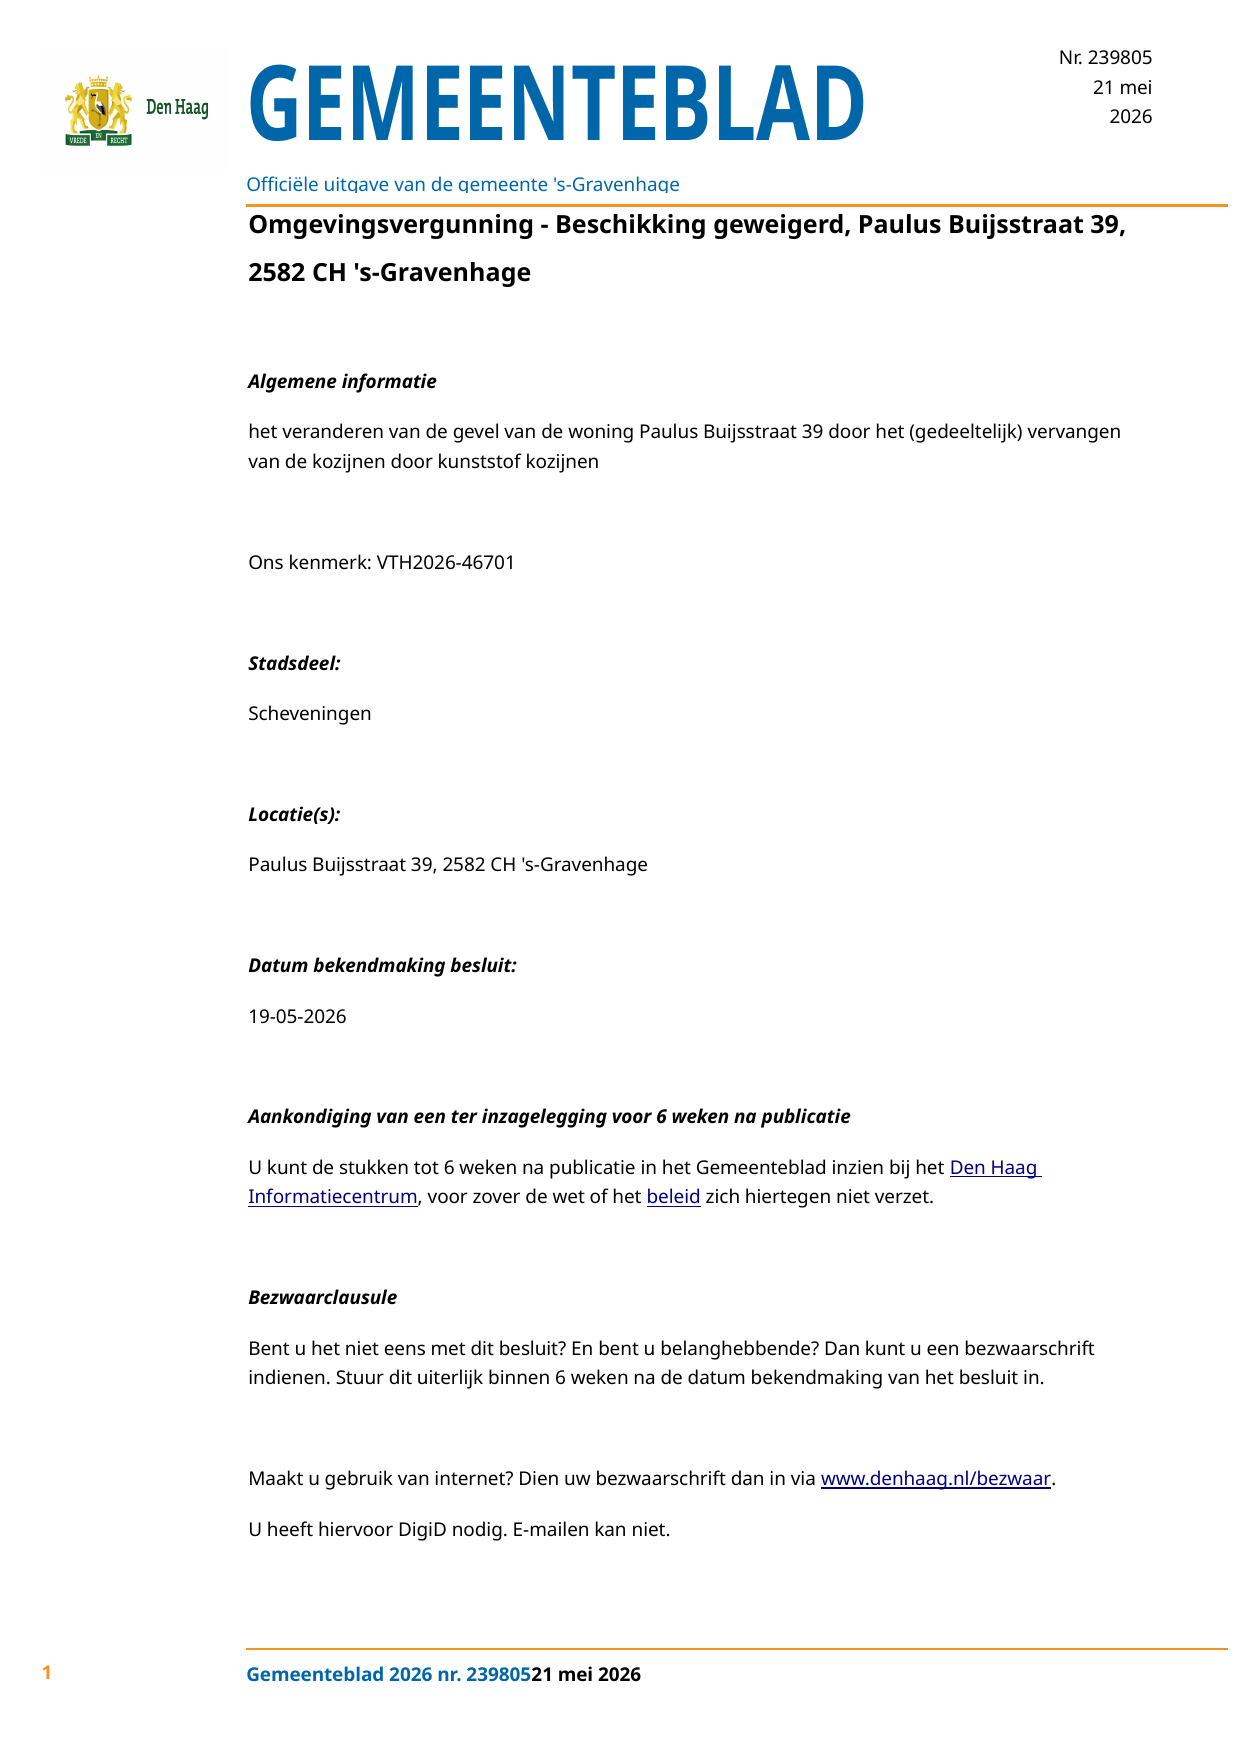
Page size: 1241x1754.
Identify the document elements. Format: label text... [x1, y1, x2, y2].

text Stadsdeel: [248, 650, 1152, 676]
text Bezwaarclausule [248, 1284, 1152, 1310]
text U heeft hiervoor DigiD nodig. E-mailen kan niet. [248, 1516, 1152, 1542]
text Omgevingsvergunning - Beschikking geweigerd, Paulus Buijsstraat 39, 2582 CH 's-Gravenhage [248, 207, 1152, 288]
text Bent u het niet eens met dit besluit? En bent u belanghebbende? Dan kunt u een bezwaarschrift indienen. Stuur dit uiterlijk binnen 6 weken na de datum bekendmaking van het besluit in. [248, 1335, 1152, 1390]
text Maakt u gebruik van internet? Dien uw bezwaarschrift dan in via www.denhaag.nl/bezwaar. [248, 1465, 1152, 1491]
text het veranderen van de gevel van de woning Paulus Buijsstraat 39 door het (gedeeltelijk) vervangen van de kozijnen door kunststof kozijnen [248, 419, 1152, 474]
text Scheveningen [248, 700, 1152, 726]
text Datum bekendmaking besluit: [248, 952, 1152, 978]
picture [41, 47, 231, 172]
text Aankondiging van een ter inzagelegging voor 6 weken na publicatie [248, 1104, 1152, 1129]
text 19-05-2026 [248, 1003, 1152, 1029]
text Locatie(s): [248, 801, 1152, 827]
text Algemene informatie [248, 368, 1152, 394]
text Ons kenmerk: VTH2026-46701 [248, 549, 1152, 575]
text U kunt de stukken tot 6 weken na publicatie in het Gemeenteblad inzien bij het Den Haag Informatiecentrum, voor zover de wet of het beleid zich hiertegen niet verzet. [248, 1154, 1152, 1209]
text Paulus Buijsstraat 39, 2582 CH 's-Gravenhage [248, 852, 1152, 877]
